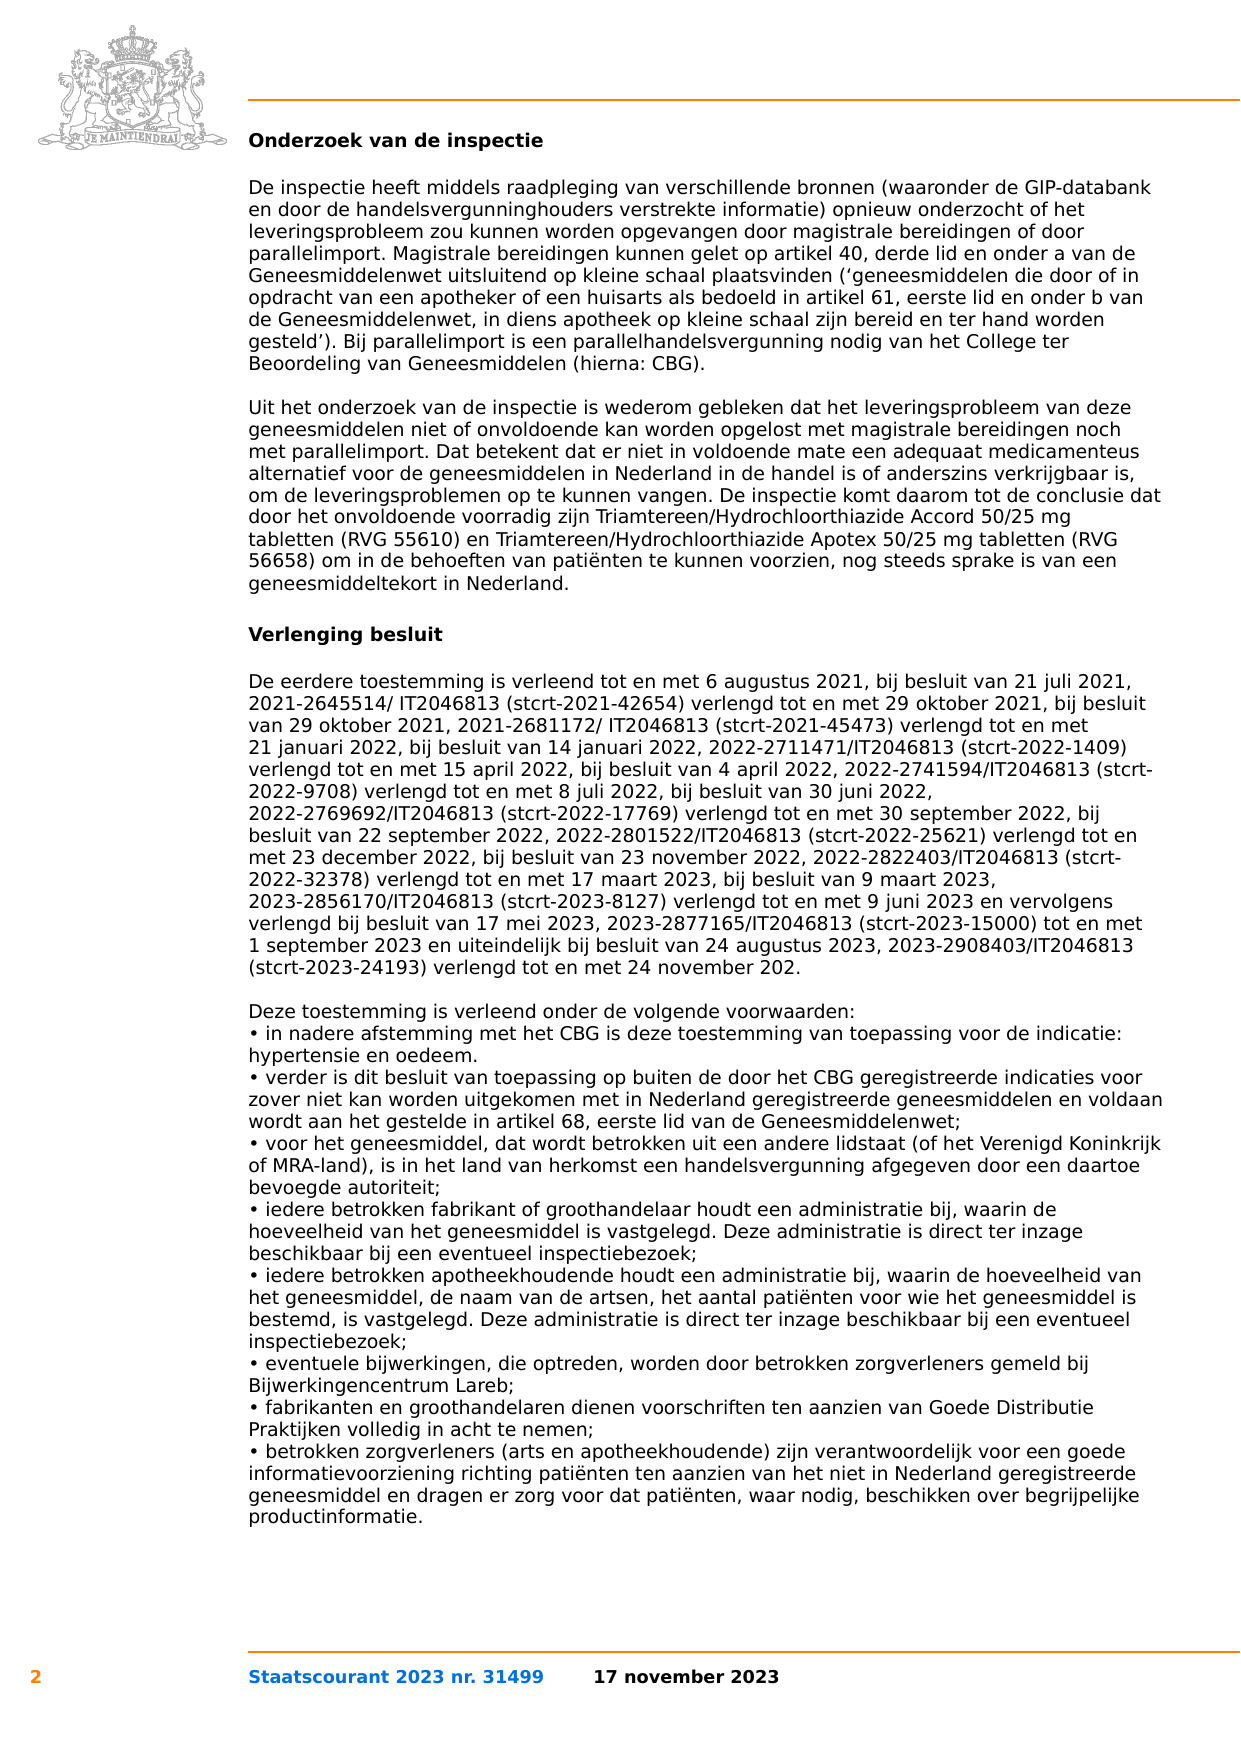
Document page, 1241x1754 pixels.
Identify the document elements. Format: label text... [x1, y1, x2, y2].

text • iedere betrokken apotheekhoudende houdt een administratie bij, waarin de hoeveelheid van het geneesmiddel, de naam van de artsen, het aantal patiënten voor wie het geneesmiddel is bestemd, is vastgelegd. Deze administratie is direct ter inzage beschikbaar bij een eventueel inspectiebezoek; [248, 1265, 1163, 1353]
text • betrokken zorgverleners (arts en apotheekhoudende) zijn verantwoordelijk voor een goede informatievoorziening richting patiënten ten aanzien van het niet in Nederland geregistreerde geneesmiddel en dragen er zorg voor dat patiënten, waar nodig, beschikken over begrijpelijke productinformatie. [248, 1441, 1163, 1528]
text Uit het onderzoek van de inspectie is wederom gebleken dat het leveringsprobleem van deze geneesmiddelen niet of onvoldoende kan worden opgelost met magistrale bereidingen noch met parallelimport. Dat betekent dat er niet in voldoende mate een adequaat medicamenteus alternatief voor de geneesmiddelen in Nederland in de handel is of anderszins verkrijgbaar is, om de leveringsproblemen op te kunnen vangen. De inspectie komt daarom tot de conclusie dat door het onvoldoende voorradig zijn Triamtereen/Hydrochloorthiazide Accord 50/25 mg tabletten (RVG 55610) en Triamtereen/Hydrochloorthiazide Apotex 50/25 mg tabletten (RVG 56658) om in de behoeften van patiënten te kunnen voorzien, nog steeds sprake is van een geneesmiddeltekort in Nederland. [248, 397, 1163, 594]
subtitle Onderzoek van de inspectie [248, 130, 1163, 152]
picture [38, 25, 227, 150]
text De inspectie heeft middels raadpleging van verschillende bronnen (waaronder de GIP-databank en door de handelsvergunninghouders verstrekte informatie) opnieuw onderzocht of het leveringsprobleem zou kunnen worden opgevangen door magistrale bereidingen of door parallelimport. Magistrale bereidingen kunnen gelet op artikel 40, derde lid en onder a van de Geneesmiddelenwet uitsluitend op kleine schaal plaatsvinden (‘geneesmiddelen die door of in opdracht van een apotheker of een huisarts als bedoeld in artikel 61, eerste lid en onder b van de Geneesmiddelenwet, in diens apotheek op kleine schaal zijn bereid en ter hand worden gesteld’). Bij parallelimport is een parallelhandelsvergunning nodig van het College ter Beoordeling van Geneesmiddelen (hierna: CBG). [248, 177, 1163, 375]
text De eerdere toestemming is verleend tot en met 6 augustus 2021, bij besluit van 21 juli 2021, 2021-2645514/ IT2046813 (stcrt-2021-42654) verlengd tot en met 29 oktober 2021, bij besluit van 29 oktober 2021, 2021-2681172/ IT2046813 (stcrt-2021-45473) verlengd tot en met 21 januari 2022, bij besluit van 14 januari 2022, 2022-2711471/IT2046813 (stcrt-2022-1409) verlengd tot en met 15 april 2022, bij besluit van 4 april 2022, 2022-2741594/IT2046813 (stcrt-2022-9708) verlengd tot en met 8 juli 2022, bij besluit van 30 juni 2022, 2022-2769692/IT2046813 (stcrt-2022-17769) verlengd tot en met 30 september 2022, bij besluit van 22 september 2022, 2022-2801522/IT2046813 (stcrt-2022-25621) verlengd tot en met 23 december 2022, bij besluit van 23 november 2022, 2022-2822403/IT2046813 (stcrt-2022-32378) verlengd tot en met 17 maart 2023, bij besluit van 9 maart 2023, 2023-2856170/IT2046813 (stcrt-2023-8127) verlengd tot en met 9 juni 2023 en vervolgens verlengd bij besluit van 17 mei 2023, 2023-2877165/IT2046813 (stcrt-2023-15000) tot en met 1 september 2023 en uiteindelijk bij besluit van 24 augustus 2023, 2023-2908403/IT2046813 (stcrt-2023-24193) verlengd tot en met 24 november 202. [248, 671, 1163, 979]
text Deze toestemming is verleend onder de volgende voorwaarden: [248, 1001, 1163, 1023]
text • in nadere afstemming met het CBG is deze toestemming van toepassing voor de indicatie: hypertensie en oedeem. [248, 1023, 1163, 1067]
text • fabrikanten en groothandelaren dienen voorschriften ten aanzien van Goede Distributie Praktijken volledig in acht te nemen; [248, 1397, 1163, 1441]
text • voor het geneesmiddel, dat wordt betrokken uit een andere lidstaat (of het Verenigd Koninkrijk of MRA-land), is in het land van herkomst een handelsvergunning afgegeven door een daartoe bevoegde autoriteit; [248, 1133, 1163, 1199]
text • eventuele bijwerkingen, die optreden, worden door betrokken zorgverleners gemeld bij Bijwerkingencentrum Lareb; [248, 1353, 1163, 1397]
text • verder is dit besluit van toepassing op buiten de door het CBG geregistreerde indicaties voor zover niet kan worden uitgekomen met in Nederland geregistreerde geneesmiddelen en voldaan wordt aan het gestelde in artikel 68, eerste lid van de Geneesmiddelenwet; [248, 1067, 1163, 1133]
text • iedere betrokken fabrikant of groothandelaar houdt een administratie bij, waarin de hoeveelheid van het geneesmiddel is vastgelegd. Deze administratie is direct ter inzage beschikbaar bij een eventueel inspectiebezoek; [248, 1199, 1163, 1265]
subtitle Verlenging besluit [248, 624, 1163, 646]
